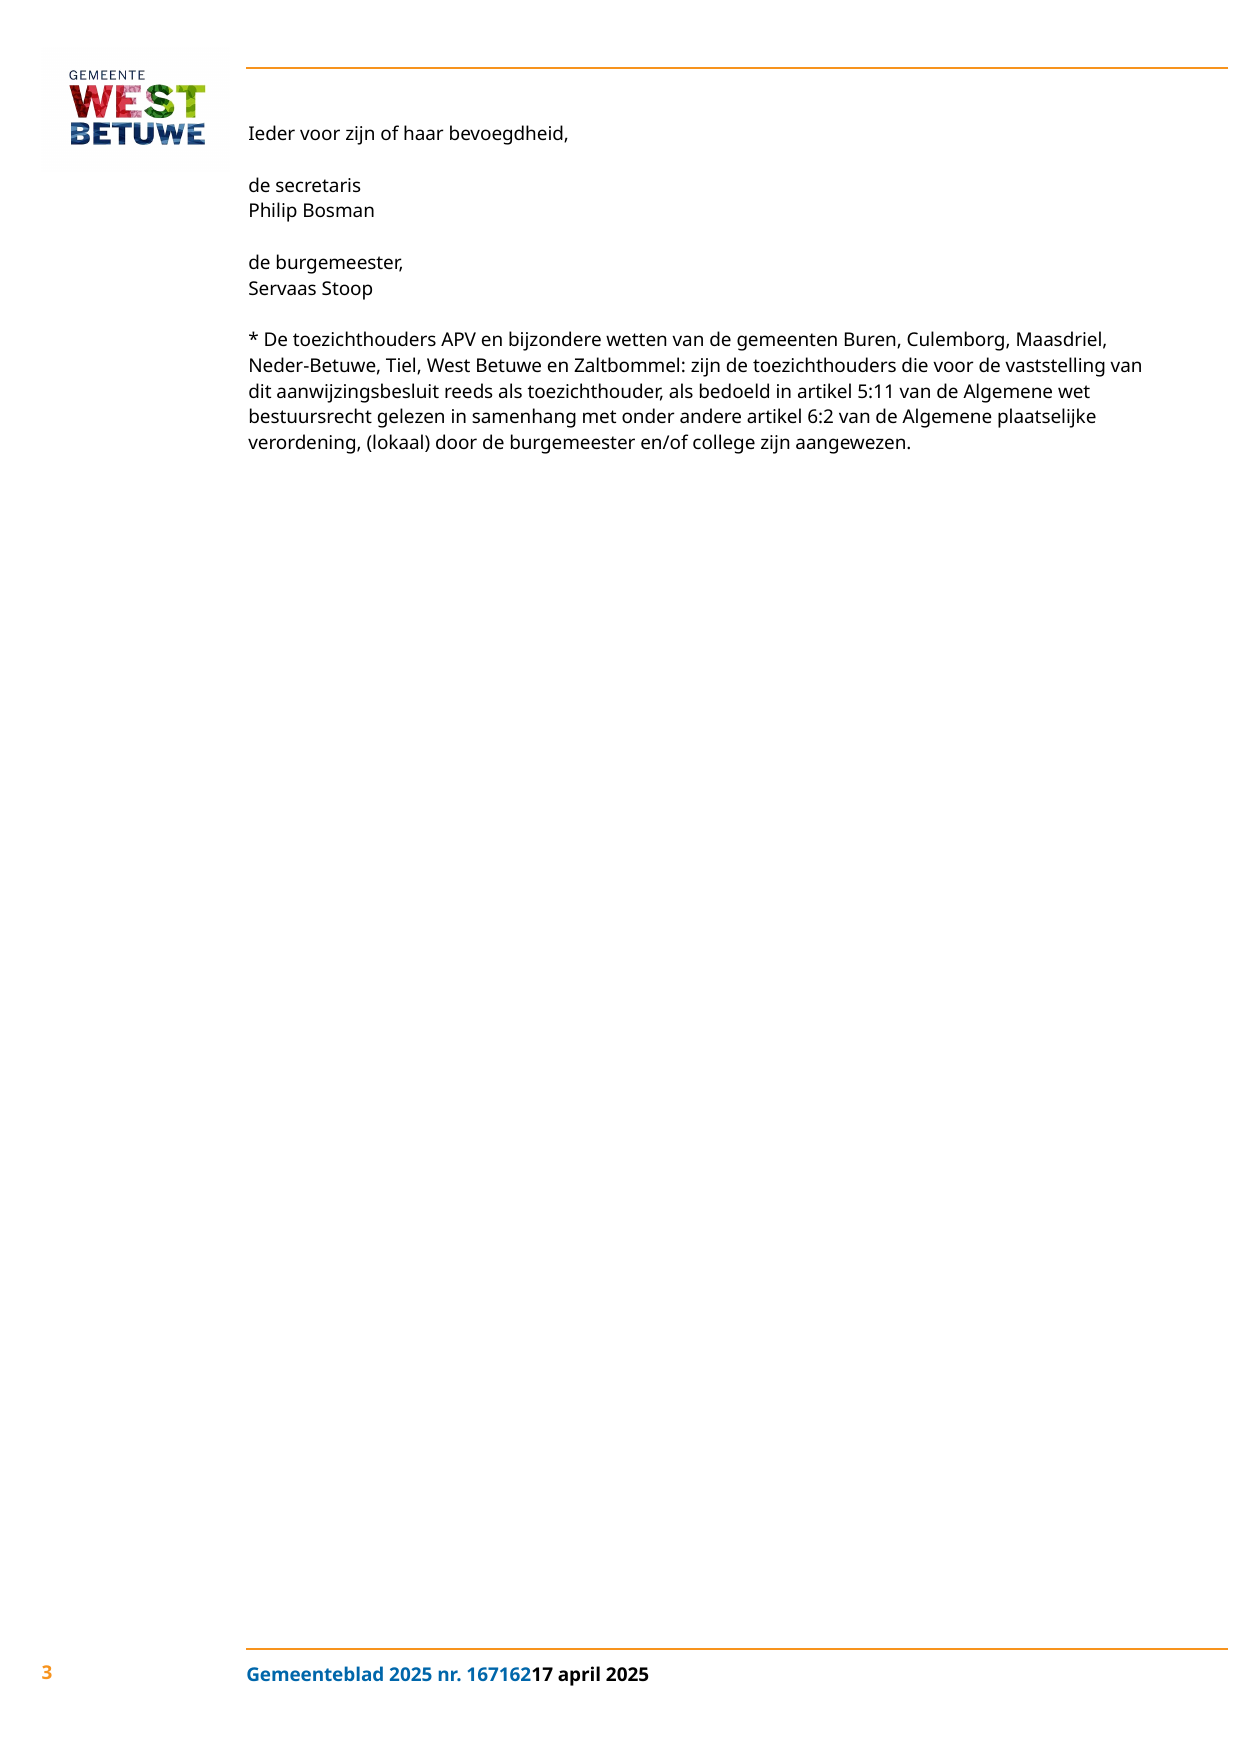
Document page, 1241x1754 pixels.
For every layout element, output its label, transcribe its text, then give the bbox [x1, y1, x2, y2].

text de burgemeester, [248, 249, 1152, 275]
text Servaas Stoop [248, 275, 1152, 301]
text * De toezichthouders APV en bijzondere wetten van de gemeenten Buren, Culemborg, Maasdriel, Neder-Betuwe, Tiel, West Betuwe en Zaltbommel: zijn de toezichthouders die voor de vaststelling van dit aanwijzingsbesluit reeds als toezichthouder, als bedoeld in artikel 5:11 van de Algemene wet bestuursrecht gelezen in samenhang met onder andere artikel 6:2 van de Algemene plaatselijke verordening, (lokaal) door de burgemeester en/of college zijn aangewezen. [248, 326, 1152, 455]
text Ieder voor zijn of haar bevoegdheid, [248, 121, 1152, 146]
text Philip Bosman [248, 198, 1152, 223]
text de secretaris [248, 172, 1152, 198]
picture [41, 47, 231, 172]
